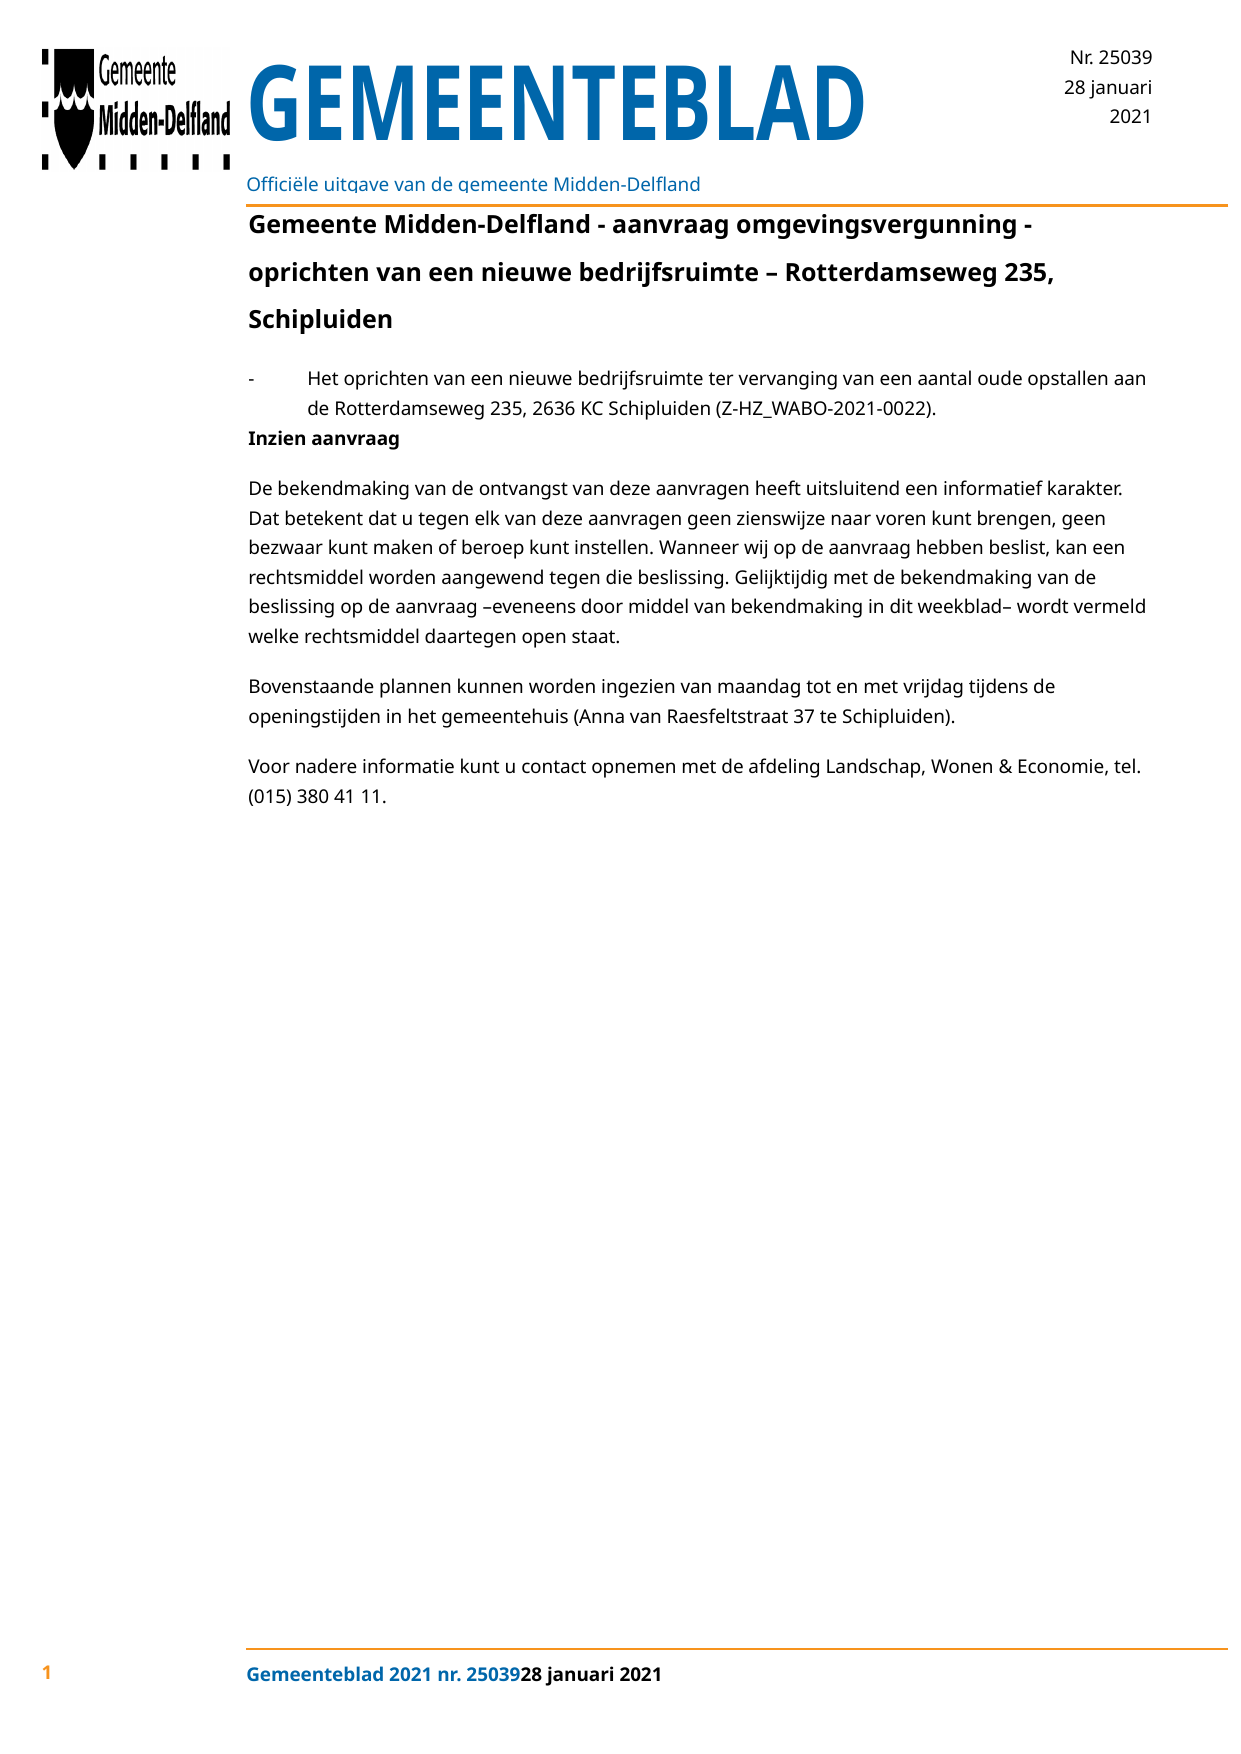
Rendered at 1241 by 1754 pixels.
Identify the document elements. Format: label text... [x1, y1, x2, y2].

text Gemeente Midden-Delfland - aanvraag omgevingsvergunning - oprichten van een nieuwe bedrijfsruimte – Rotterdamseweg 235, Schipluiden [248, 207, 1152, 336]
picture [41, 47, 231, 172]
text Voor nadere informatie kunt u contact opnemen met de afdeling Landschap, Wonen & Economie, tel. (015) 380 41 11. [248, 753, 1152, 809]
text Inzien aanvraag [248, 425, 1152, 450]
text De bekendmaking van de ontvangst van deze aanvragen heeft uitsluitend een informatief karakter. Dat betekent dat u tegen elk van deze aanvragen geen zienswijze naar voren kunt brengen, geen bezwaar kunt maken of beroep kunt instellen. Wanneer wij op de aanvraag hebben beslist, kan een rechtsmiddel worden aangewend tegen die beslissing. Gelijktijdig met de bekendmaking van de beslissing op de aanvraag –eveneens door middel van bekendmaking in dit weekblad– wordt vermeld welke rechtsmiddel daartegen open staat. [248, 475, 1152, 649]
text Bovenstaande plannen kunnen worden ingezien van maandag tot en met vrijdag tijdens de openingstijden in het gemeentehuis (Anna van Raesfeltstraat 37 te Schipluiden). [248, 673, 1152, 729]
list Het oprichten van een nieuwe bedrijfsruimte ter vervanging van een aantal oude opstallen aan de Rotterdamseweg 235, 2636 KC Schipluiden (Z-HZ_WABO-2021-0022). [248, 366, 1152, 421]
